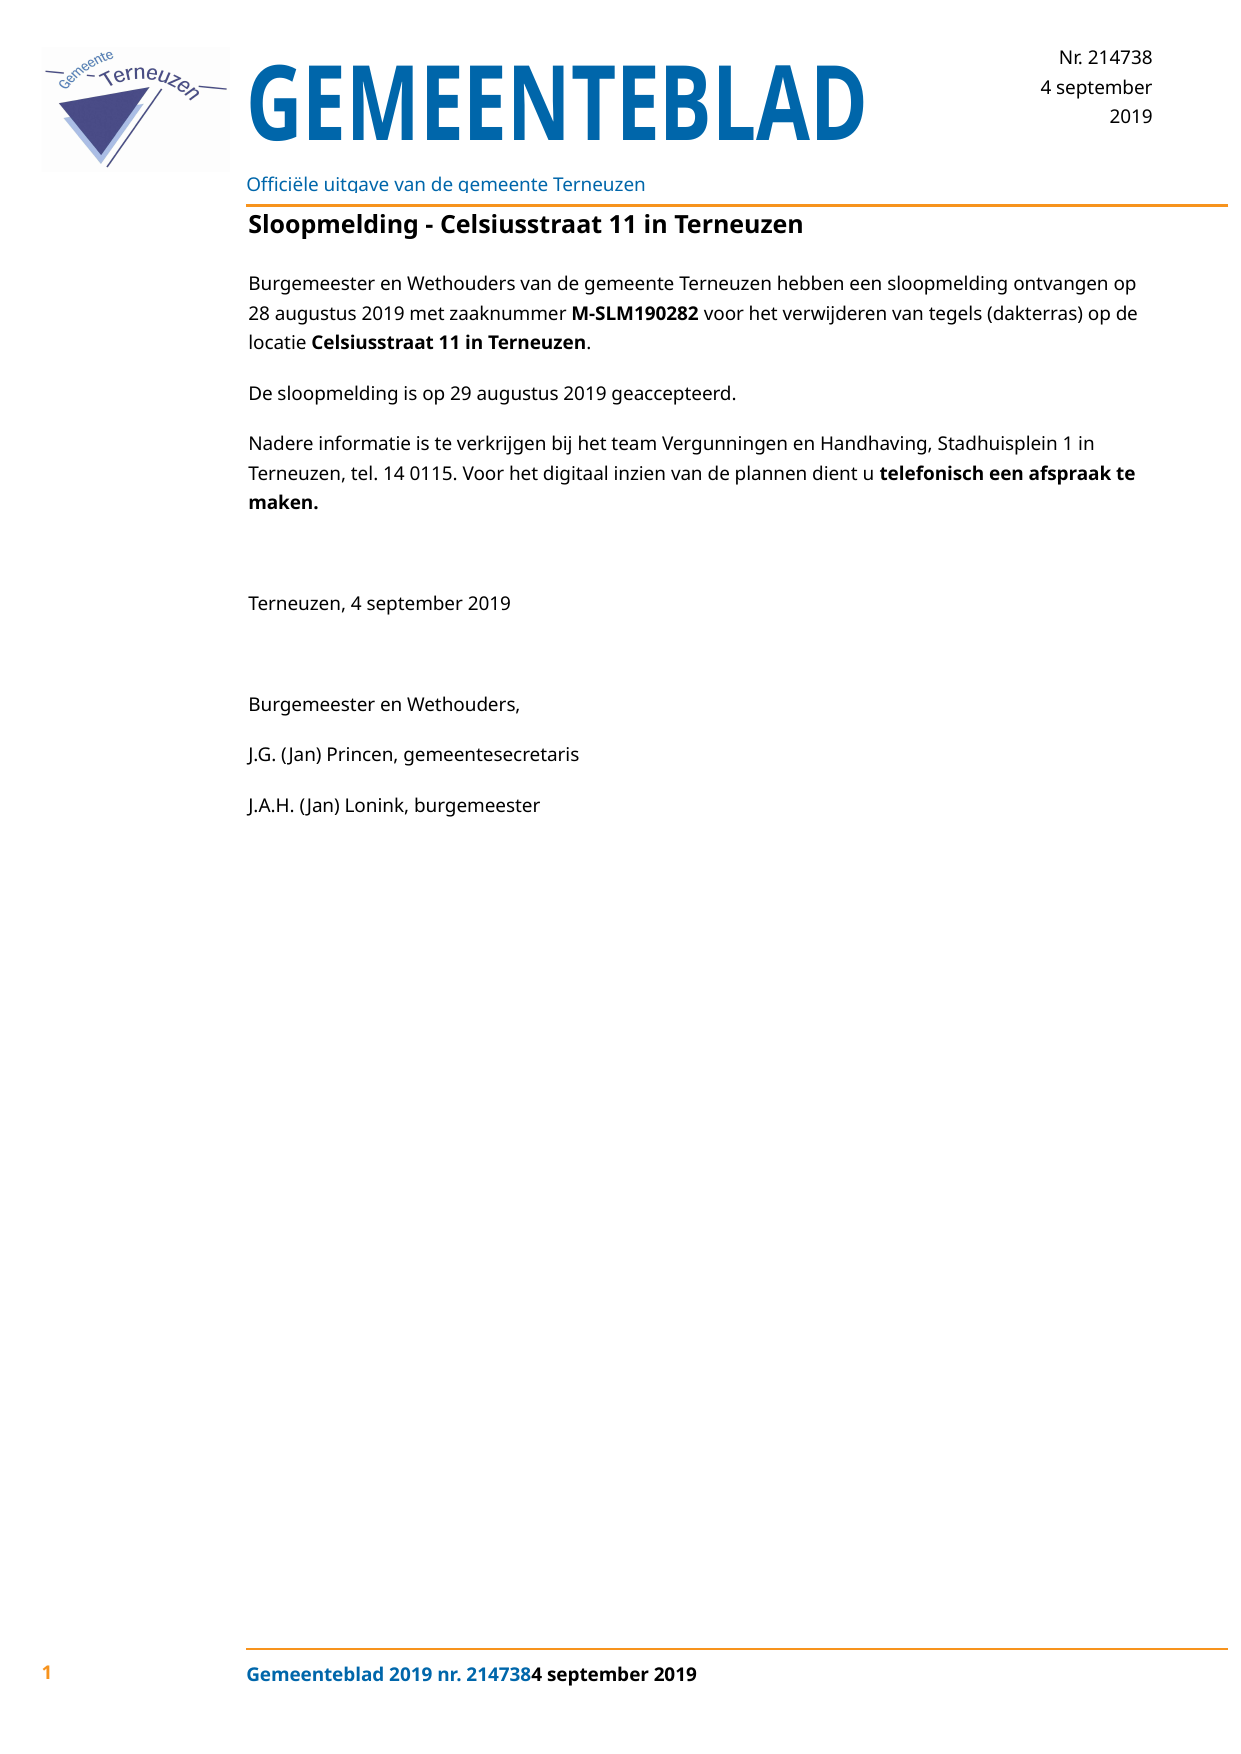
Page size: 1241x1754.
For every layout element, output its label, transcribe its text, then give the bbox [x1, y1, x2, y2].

text Burgemeester en Wethouders van de gemeente Terneuzen hebben een sloopmelding ontvangen op 28 augustus 2019 met zaaknummer M-SLM190282 voor het verwijderen van tegels (dakterras) op de locatie Celsiusstraat 11 in Terneuzen. [248, 270, 1152, 355]
picture [41, 47, 231, 172]
text J.G. (Jan) Princen, gemeentesecretaris [248, 742, 1152, 767]
text De sloopmelding is op 29 augustus 2019 geaccepteerd. [248, 380, 1152, 406]
text Terneuzen, 4 september 2019 [248, 590, 1152, 616]
text J.A.H. (Jan) Lonink, burgemeester [248, 792, 1152, 818]
text Burgemeester en Wethouders, [248, 691, 1152, 717]
text Nadere informatie is te verkrijgen bij het team Vergunningen en Handhaving, Stadhuisplein 1 in Terneuzen, tel. 14 0115. Voor het digitaal inzien van de plannen dient u telefonisch een afspraak te maken. [248, 430, 1152, 515]
text Sloopmelding - Celsiusstraat 11 in Terneuzen [248, 207, 1152, 241]
